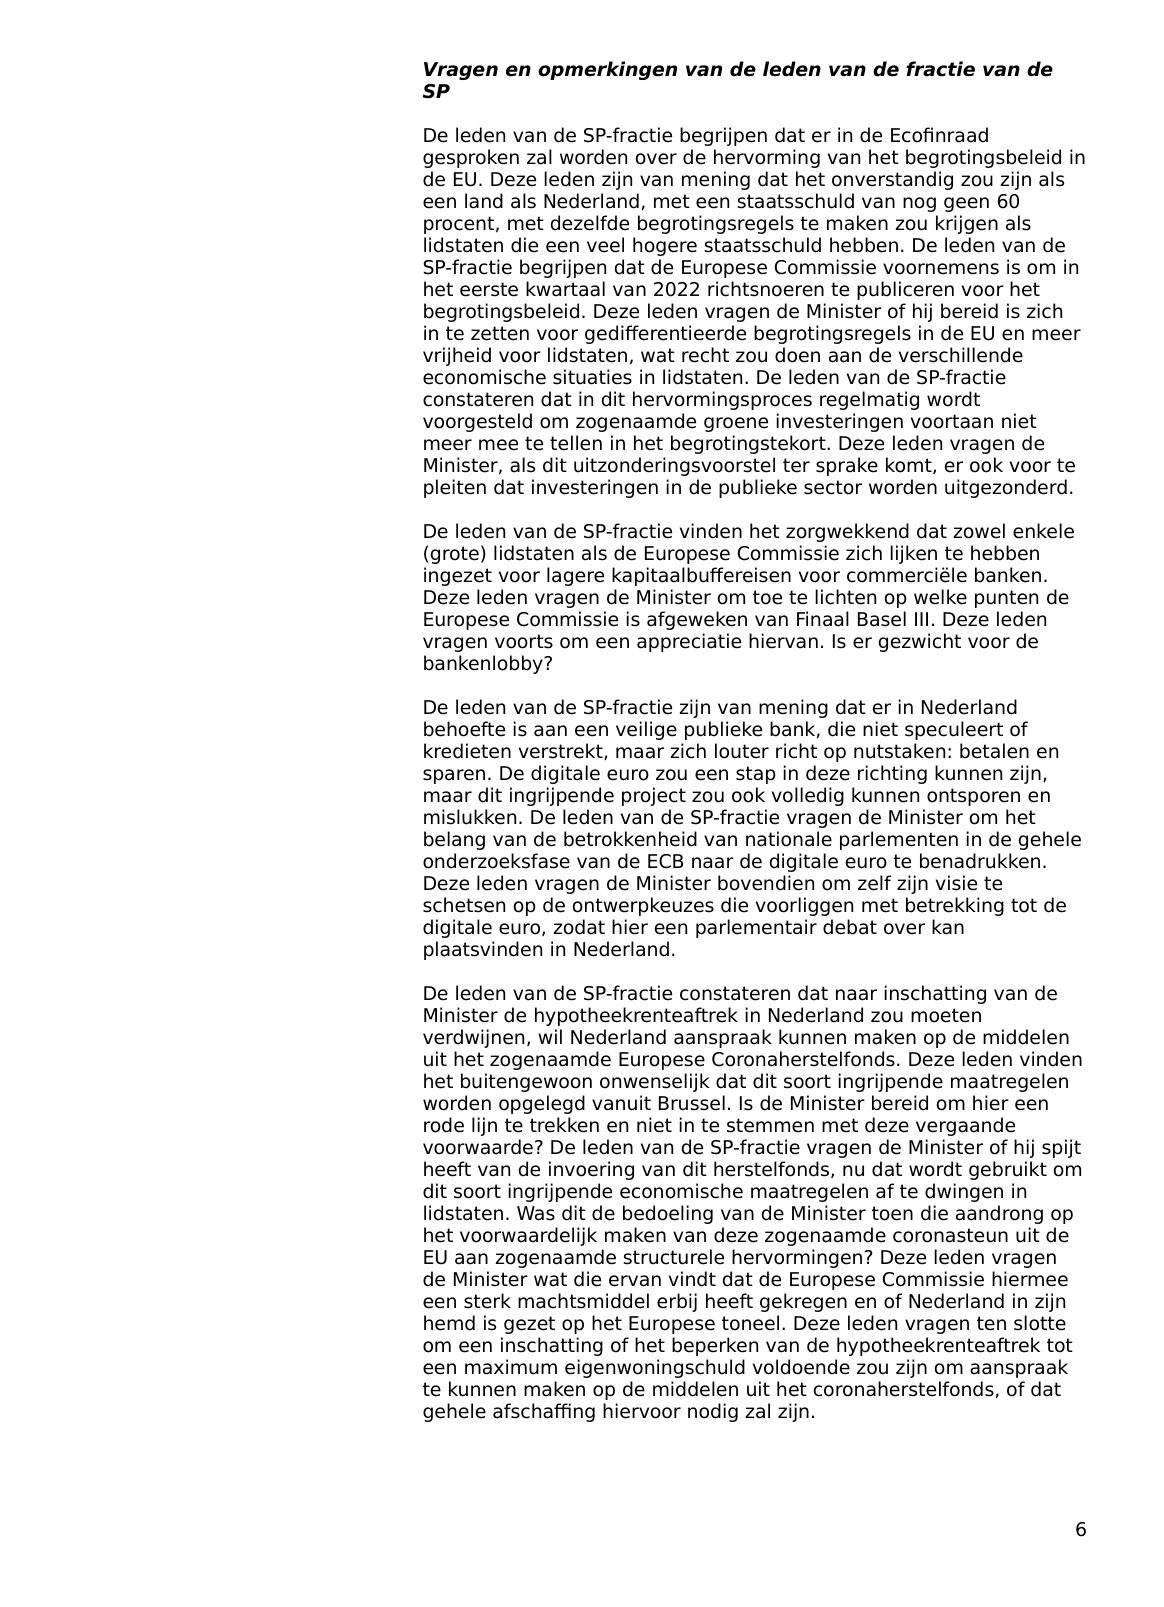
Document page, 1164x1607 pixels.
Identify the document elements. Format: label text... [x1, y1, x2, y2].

subtitle Vragen en opmerkingen van de leden van de fractie van de SP [422, 59, 1087, 103]
text De leden van de SP-fractie constateren dat naar inschatting van de Minister de hypotheekrenteaftrek in Nederland zou moeten verdwijnen, wil Nederland aanspraak kunnen maken op de middelen uit het zogenaamde Europese Coronaherstelfonds. Deze leden vinden het buitengewoon onwenselijk dat dit soort ingrijpende maatregelen worden opgelegd vanuit Brussel. Is de Minister bereid om hier een rode lijn te trekken en niet in te stemmen met deze vergaande voorwaarde? De leden van de SP-fractie vragen de Minister of hij spijt heeft van de invoering van dit herstelfonds, nu dat wordt gebruikt om dit soort ingrijpende economische maatregelen af te dwingen in lidstaten. Was dit de bedoeling van de Minister toen die aandrong op het voorwaardelijk maken van deze zogenaamde coronasteun uit de EU aan zogenaamde structurele hervormingen? Deze leden vragen de Minister wat die ervan vindt dat de Europese Commissie hiermee een sterk machtsmiddel erbij heeft gekregen en of Nederland in zijn hemd is gezet op het Europese toneel. Deze leden vragen ten slotte om een inschatting of het beperken van de hypotheekrenteaftrek tot een maximum eigenwoningschuld voldoende zou zijn om aanspraak te kunnen maken op de middelen uit het coronaherstelfonds, of dat gehele afschaffing hiervoor nodig zal zijn. [422, 983, 1087, 1423]
text De leden van de SP-fractie vinden het zorgwekkend dat zowel enkele (grote) lidstaten als de Europese Commissie zich lijken te hebben ingezet voor lagere kapitaalbuffereisen voor commerciële banken. Deze leden vragen de Minister om toe te lichten op welke punten de Europese Commissie is afgeweken van Finaal Basel III. Deze leden vragen voorts om een appreciatie hiervan. Is er gezwicht voor de bankenlobby? [422, 521, 1087, 675]
text De leden van de SP-fractie zijn van mening dat er in Nederland behoefte is aan een veilige publieke bank, die niet speculeert of kredieten verstrekt, maar zich louter richt op nutstaken: betalen en sparen. De digitale euro zou een stap in deze richting kunnen zijn, maar dit ingrijpende project zou ook volledig kunnen ontsporen en mislukken. De leden van de SP-fractie vragen de Minister om het belang van de betrokkenheid van nationale parlementen in de gehele onderzoeksfase van de ECB naar de digitale euro te benadrukken. Deze leden vragen de Minister bovendien om zelf zijn visie te schetsen op de ontwerpkeuzes die voorliggen met betrekking tot de digitale euro, zodat hier een parlementair debat over kan plaatsvinden in Nederland. [422, 697, 1087, 961]
text De leden van de SP-fractie begrijpen dat er in de Ecofinraad gesproken zal worden over de hervorming van het begrotingsbeleid in de EU. Deze leden zijn van mening dat het onverstandig zou zijn als een land als Nederland, met een staatsschuld van nog geen 60 procent, met dezelfde begrotingsregels te maken zou krijgen als lidstaten die een veel hogere staatsschuld hebben. De leden van de SP-fractie begrijpen dat de Europese Commissie voornemens is om in het eerste kwartaal van 2022 richtsnoeren te publiceren voor het begrotingsbeleid. Deze leden vragen de Minister of hij bereid is zich in te zetten voor gedifferentieerde begrotingsregels in de EU en meer vrijheid voor lidstaten, wat recht zou doen aan de verschillende economische situaties in lidstaten. De leden van de SP-fractie constateren dat in dit hervormingsproces regelmatig wordt voorgesteld om zogenaamde groene investeringen voortaan niet meer mee te tellen in het begrotingstekort. Deze leden vragen de Minister, als dit uitzonderingsvoorstel ter sprake komt, er ook voor te pleiten dat investeringen in de publieke sector worden uitgezonderd. [422, 125, 1087, 499]
